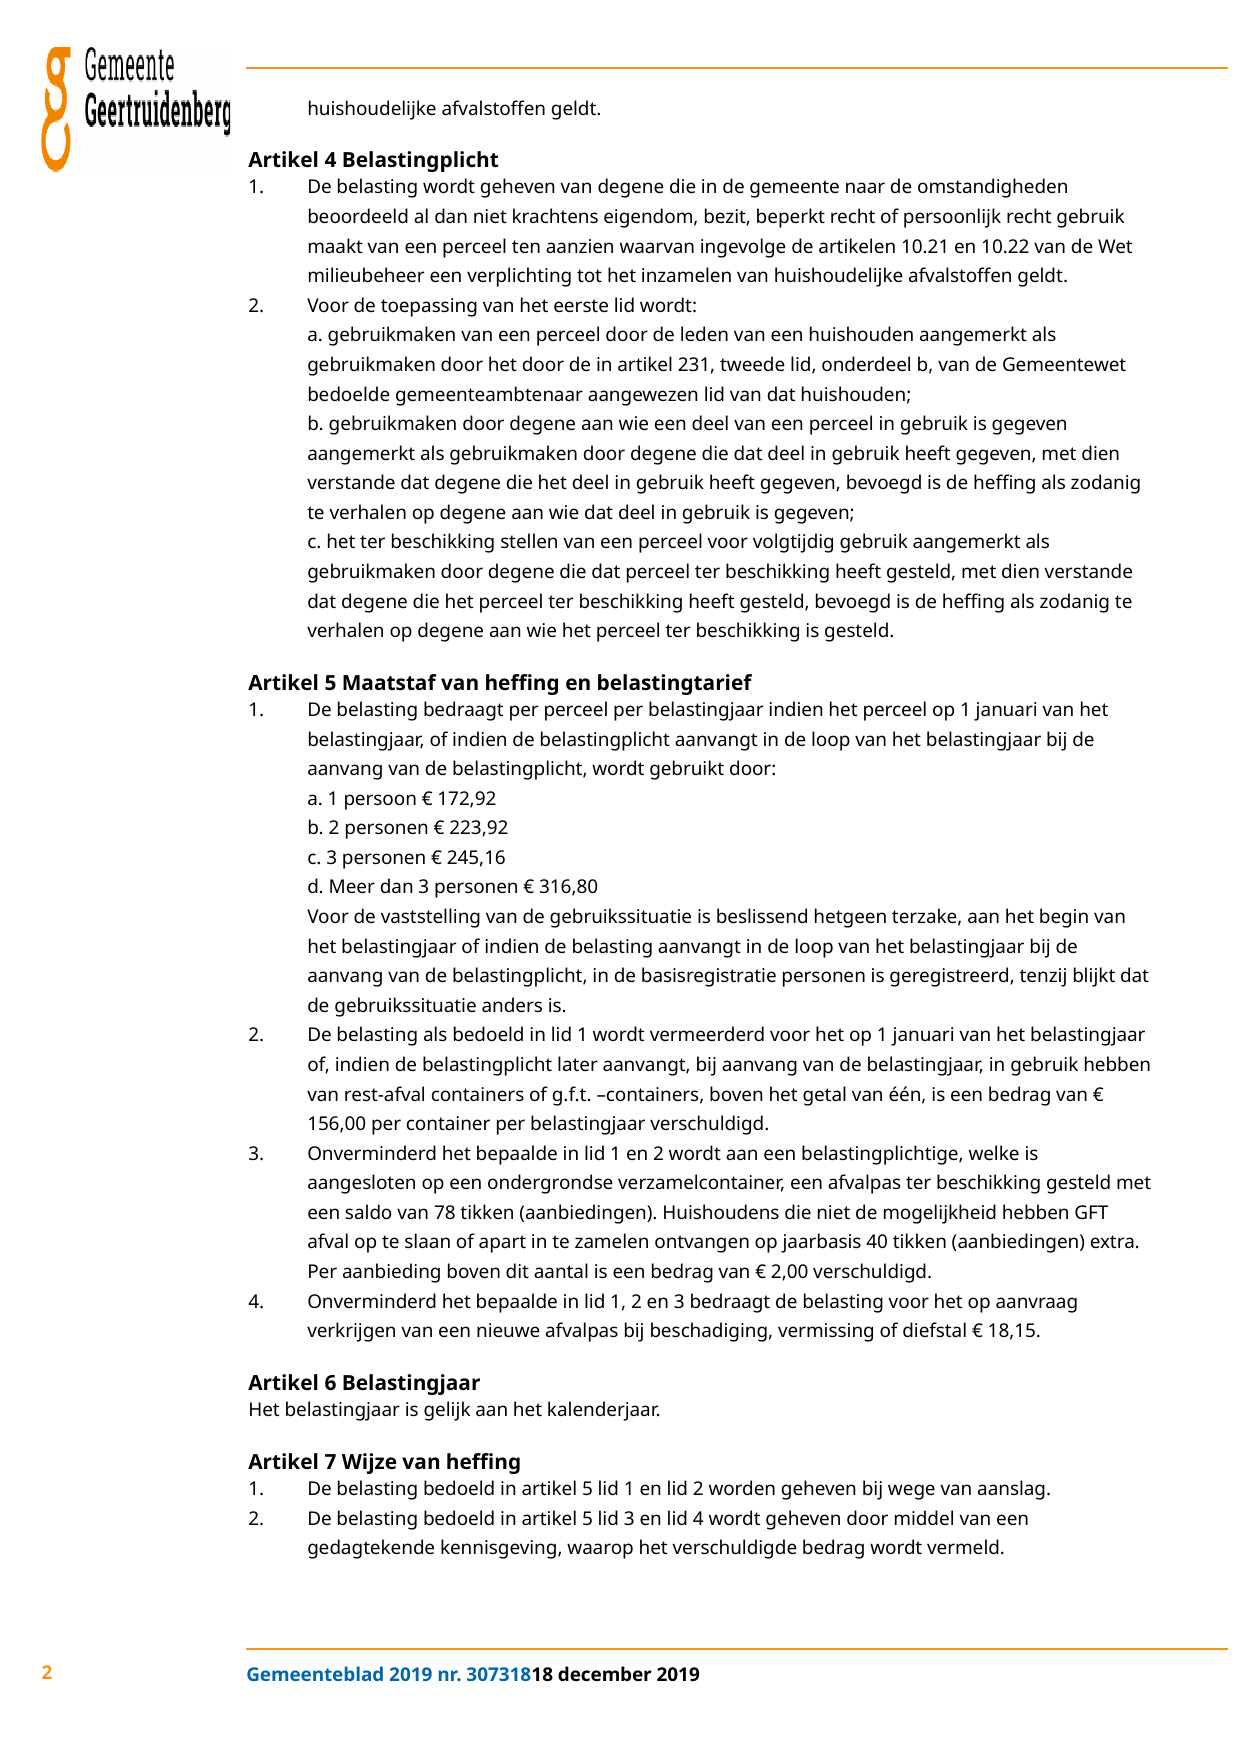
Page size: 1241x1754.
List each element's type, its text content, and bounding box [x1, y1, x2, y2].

list De belasting als bedoeld in lid 1 wordt vermeerderd voor het op 1 januari van het belastingjaar of, indien de belastingplicht later aanvangt, bij aanvang van de belastingjaar, in gebruik hebben van rest-afval containers of g.f.t. –containers, boven het getal van één, is een bedrag van € 156,00 per container per belastingjaar verschuldigd. [248, 1022, 1152, 1136]
list Voor de toepassing van het eerste lid wordt: [248, 292, 1152, 318]
list De belasting wordt geheven van degene die in de gemeente naar de omstandigheden beoordeeld al dan niet krachtens eigendom, bezit, beperkt recht of persoonlijk recht gebruik maakt van een perceel ten aanzien waarvan ingevolge de artikelen 10.21 en 10.22 van de Wet milieubeheer een verplichting tot het inzamelen van huishoudelijke afvalstoffen geldt. [248, 174, 1152, 288]
list b. 2 personen € 223,92 [248, 814, 1152, 840]
text Het belastingjaar is gelijk aan het kalenderjaar. [248, 1396, 1152, 1422]
list d. Meer dan 3 personen € 316,80 [248, 874, 1152, 899]
list b. gebruikmaken door degene aan wie een deel van een perceel in gebruik is gegeven aangemerkt als gebruikmaken door degene die dat deel in gebruik heeft gegeven, met dien verstande dat degene die het deel in gebruik heeft gegeven, bevoegd is de heffing als zodanig te verhalen op degene aan wie dat deel in gebruik is gegeven; [248, 410, 1152, 525]
list c. 3 personen € 245,16 [248, 844, 1152, 870]
list Onverminderd het bepaalde in lid 1, 2 en 3 bedraagt de belasting voor het op aanvraag verkrijgen van een nieuwe afvalpas bij beschadiging, vermissing of diefstal € 18,15. [248, 1288, 1152, 1343]
list De belasting bedoeld in artikel 5 lid 1 en lid 2 worden geheven bij wege van aanslag. [248, 1475, 1152, 1501]
list a. gebruikmaken van een perceel door de leden van een huishouden aangemerkt als gebruikmaken door het door de in artikel 231, tweede lid, onderdeel b, van de Gemeentewet bedoelde gemeenteambtenaar aangewezen lid van dat huishouden; [248, 322, 1152, 406]
text Artikel 6 Belastingjaar [248, 1368, 1152, 1396]
text Artikel 4 Belastingplicht [248, 145, 1152, 174]
list a. 1 persoon € 172,92 [248, 785, 1152, 811]
list c. het ter beschikking stellen van een perceel voor volgtijdig gebruik aangemerkt als gebruikmaken door degene die dat perceel ter beschikking heeft gesteld, met dien verstande dat degene die het perceel ter beschikking heeft gesteld, bevoegd is de heffing als zodanig te verhalen op degene aan wie het perceel ter beschikking is gesteld. [248, 529, 1152, 643]
text Artikel 5 Maatstaf van heffing en belastingtarief [248, 668, 1152, 696]
text Artikel 7 Wijze van heffing [248, 1447, 1152, 1475]
list Onverminderd het bepaalde in lid 1 en 2 wordt aan een belastingplichtige, welke is aangesloten op een ondergrondse verzamelcontainer, een afvalpas ter beschikking gesteld met een saldo van 78 tikken (aanbiedingen). Huishoudens die niet de mogelijkheid hebben GFT afval op te slaan of apart in te zamelen ontvangen op jaarbasis 40 tikken (aanbiedingen) extra. Per aanbieding boven dit aantal is een bedrag van € 2,00 verschuldigd. [248, 1140, 1152, 1284]
list huishoudelijke afvalstoffen geldt. [248, 95, 1152, 121]
list Voor de vaststelling van de gebruikssituatie is beslissend hetgeen terzake, aan het begin van het belastingjaar of indien de belasting aanvangt in de loop van het belastingjaar bij de aanvang van de belastingplicht, in de basisregistratie personen is geregistreerd, tenzij blijkt dat de gebruikssituatie anders is. [248, 903, 1152, 1018]
list De belasting bedoeld in artikel 5 lid 3 en lid 4 wordt geheven door middel van een gedagtekende kennisgeving, waarop het verschuldigde bedrag wordt vermeld. [248, 1505, 1152, 1560]
list De belasting bedraagt per perceel per belastingjaar indien het perceel op 1 januari van het belastingjaar, of indien de belastingplicht aanvangt in de loop van het belastingjaar bij de aanvang van de belastingplicht, wordt gebruikt door: [248, 696, 1152, 781]
picture [41, 47, 231, 172]
